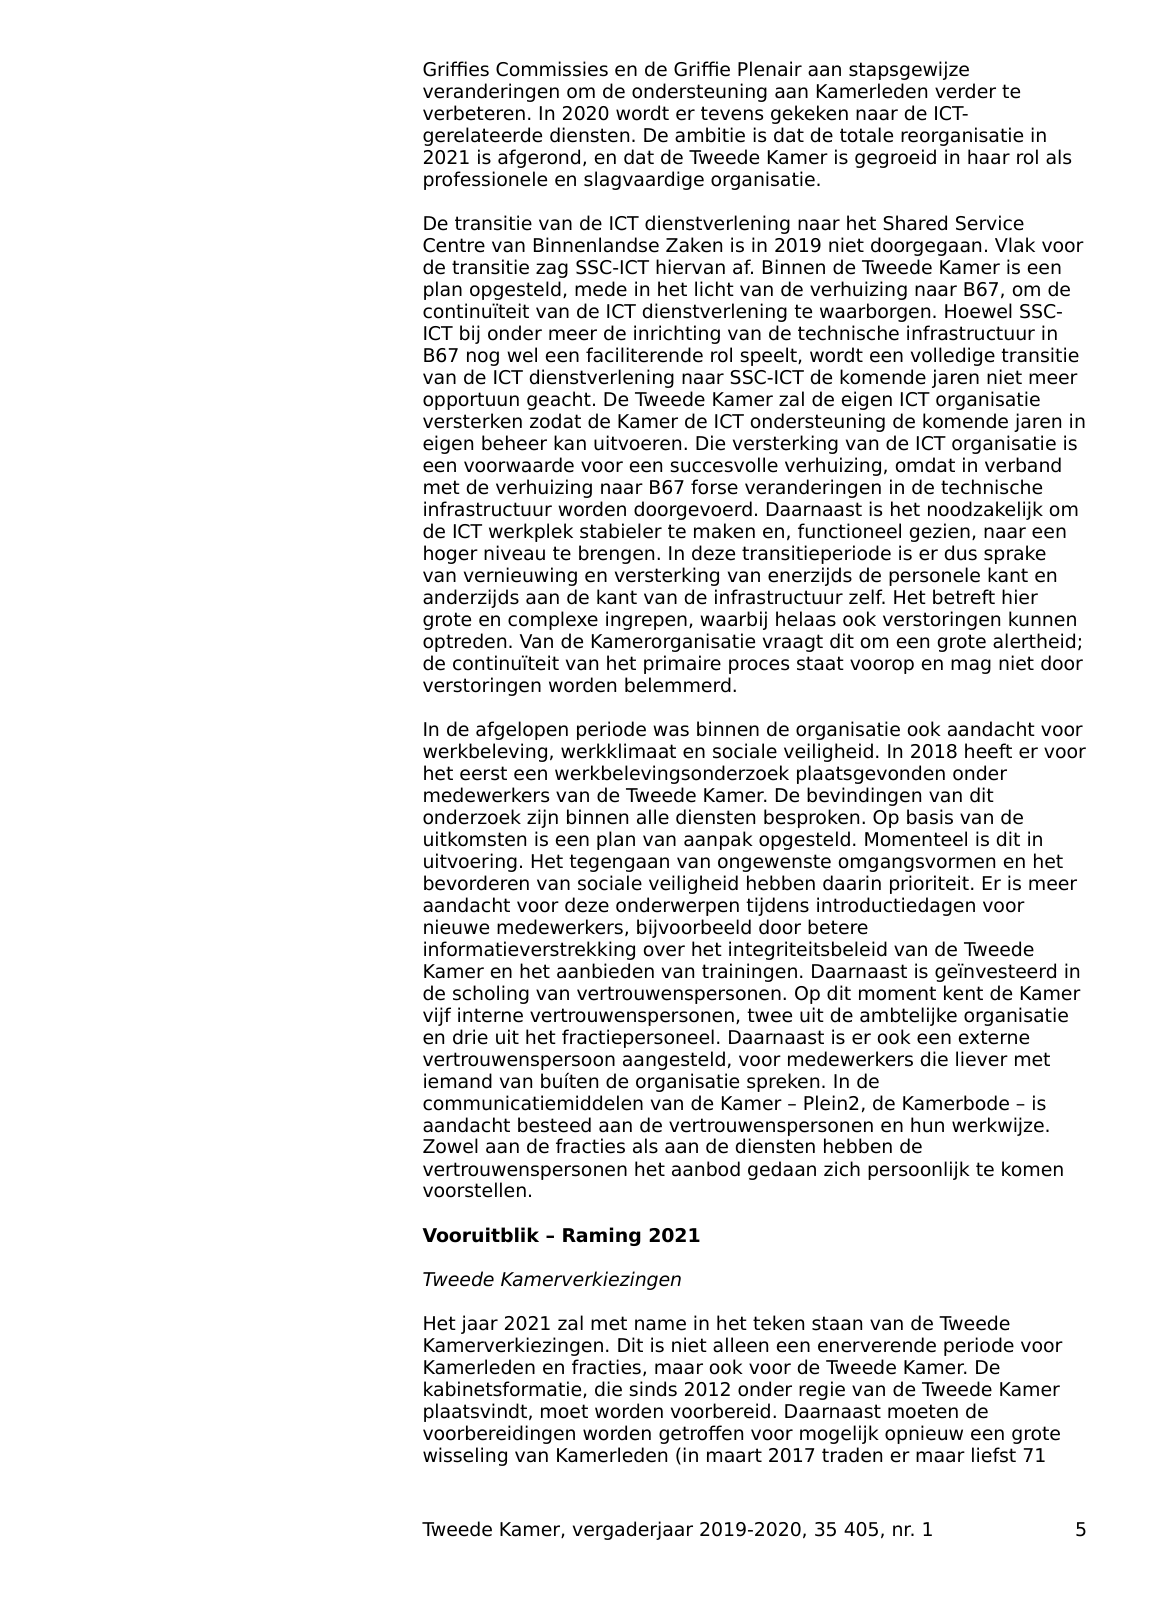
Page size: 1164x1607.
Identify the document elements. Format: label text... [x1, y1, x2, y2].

text Het jaar 2021 zal met name in het teken staan van de Tweede Kamerverkiezingen. Dit is niet alleen een enerverende periode voor Kamerleden en fracties, maar ook voor de Tweede Kamer. De kabinetsformatie, die sinds 2012 onder regie van de Tweede Kamer plaatsvindt, moet worden voorbereid. Daarnaast moeten de voorbereidingen worden getroffen voor mogelijk opnieuw een grote wisseling van Kamerleden (in maart 2017 traden er maar liefst 71 [422, 1313, 1087, 1467]
text De transitie van de ICT dienstverlening naar het Shared Service Centre van Binnenlandse Zaken is in 2019 niet doorgegaan. Vlak voor de transitie zag SSC-ICT hiervan af. Binnen de Tweede Kamer is een plan opgesteld, mede in het licht van de verhuizing naar B67, om de continuïteit van de ICT dienstverlening te waarborgen. Hoewel SSC-ICT bij onder meer de inrichting van de technische infrastructuur in B67 nog wel een faciliterende rol speelt, wordt een volledige transitie van de ICT dienstverlening naar SSC-ICT de komende jaren niet meer opportuun geacht. De Tweede Kamer zal de eigen ICT organisatie versterken zodat de Kamer de ICT ondersteuning de komende jaren in eigen beheer kan uitvoeren. Die versterking van de ICT organisatie is een voorwaarde voor een succesvolle verhuizing, omdat in verband met de verhuizing naar B67 forse veranderingen in de technische infrastructuur worden doorgevoerd. Daarnaast is het noodzakelijk om de ICT werkplek stabieler te maken en, functioneel gezien, naar een hoger niveau te brengen. In deze transitieperiode is er dus sprake van vernieuwing en versterking van enerzijds de personele kant en anderzijds aan de kant van de infrastructuur zelf. Het betreft hier grote en complexe ingrepen, waarbij helaas ook verstoringen kunnen optreden. Van de Kamerorganisatie vraagt dit om een grote alertheid; de continuïteit van het primaire proces staat voorop en mag niet door verstoringen worden belemmerd. [422, 213, 1087, 697]
text Griffies Commissies en de Griffie Plenair aan stapsgewijze veranderingen om de ondersteuning aan Kamerleden verder te verbeteren. In 2020 wordt er tevens gekeken naar de ICT-gerelateerde diensten. De ambitie is dat de totale reorganisatie in 2021 is afgerond, en dat de Tweede Kamer is gegroeid in haar rol als professionele en slagvaardige organisatie. [422, 59, 1087, 191]
subtitle Tweede Kamerverkiezingen [422, 1269, 1087, 1291]
subtitle Vooruitblik – Raming 2021 [422, 1224, 1087, 1247]
text In de afgelopen periode was binnen de organisatie ook aandacht voor werkbeleving, werkklimaat en sociale veiligheid. In 2018 heeft er voor het eerst een werkbelevingsonderzoek plaatsgevonden onder medewerkers van de Tweede Kamer. De bevindingen van dit onderzoek zijn binnen alle diensten besproken. Op basis van de uitkomsten is een plan van aanpak opgesteld. Momenteel is dit in uitvoering. Het tegengaan van ongewenste omgangsvormen en het bevorderen van sociale veiligheid hebben daarin prioriteit. Er is meer aandacht voor deze onderwerpen tijdens introductiedagen voor nieuwe medewerkers, bijvoorbeeld door betere informatieverstrekking over het integriteitsbeleid van de Tweede Kamer en het aanbieden van trainingen. Daarnaast is geïnvesteerd in de scholing van vertrouwenspersonen. Op dit moment kent de Kamer vijf interne vertrouwenspersonen, twee uit de ambtelijke organisatie en drie uit het fractiepersoneel. Daarnaast is er ook een externe vertrouwenspersoon aangesteld, voor medewerkers die liever met iemand van buíten de organisatie spreken. In de communicatiemiddelen van de Kamer – Plein2, de Kamerbode – is aandacht besteed aan de vertrouwenspersonen en hun werkwijze. Zowel aan de fracties als aan de diensten hebben de vertrouwenspersonen het aanbod gedaan zich persoonlijk te komen voorstellen. [422, 719, 1087, 1202]
